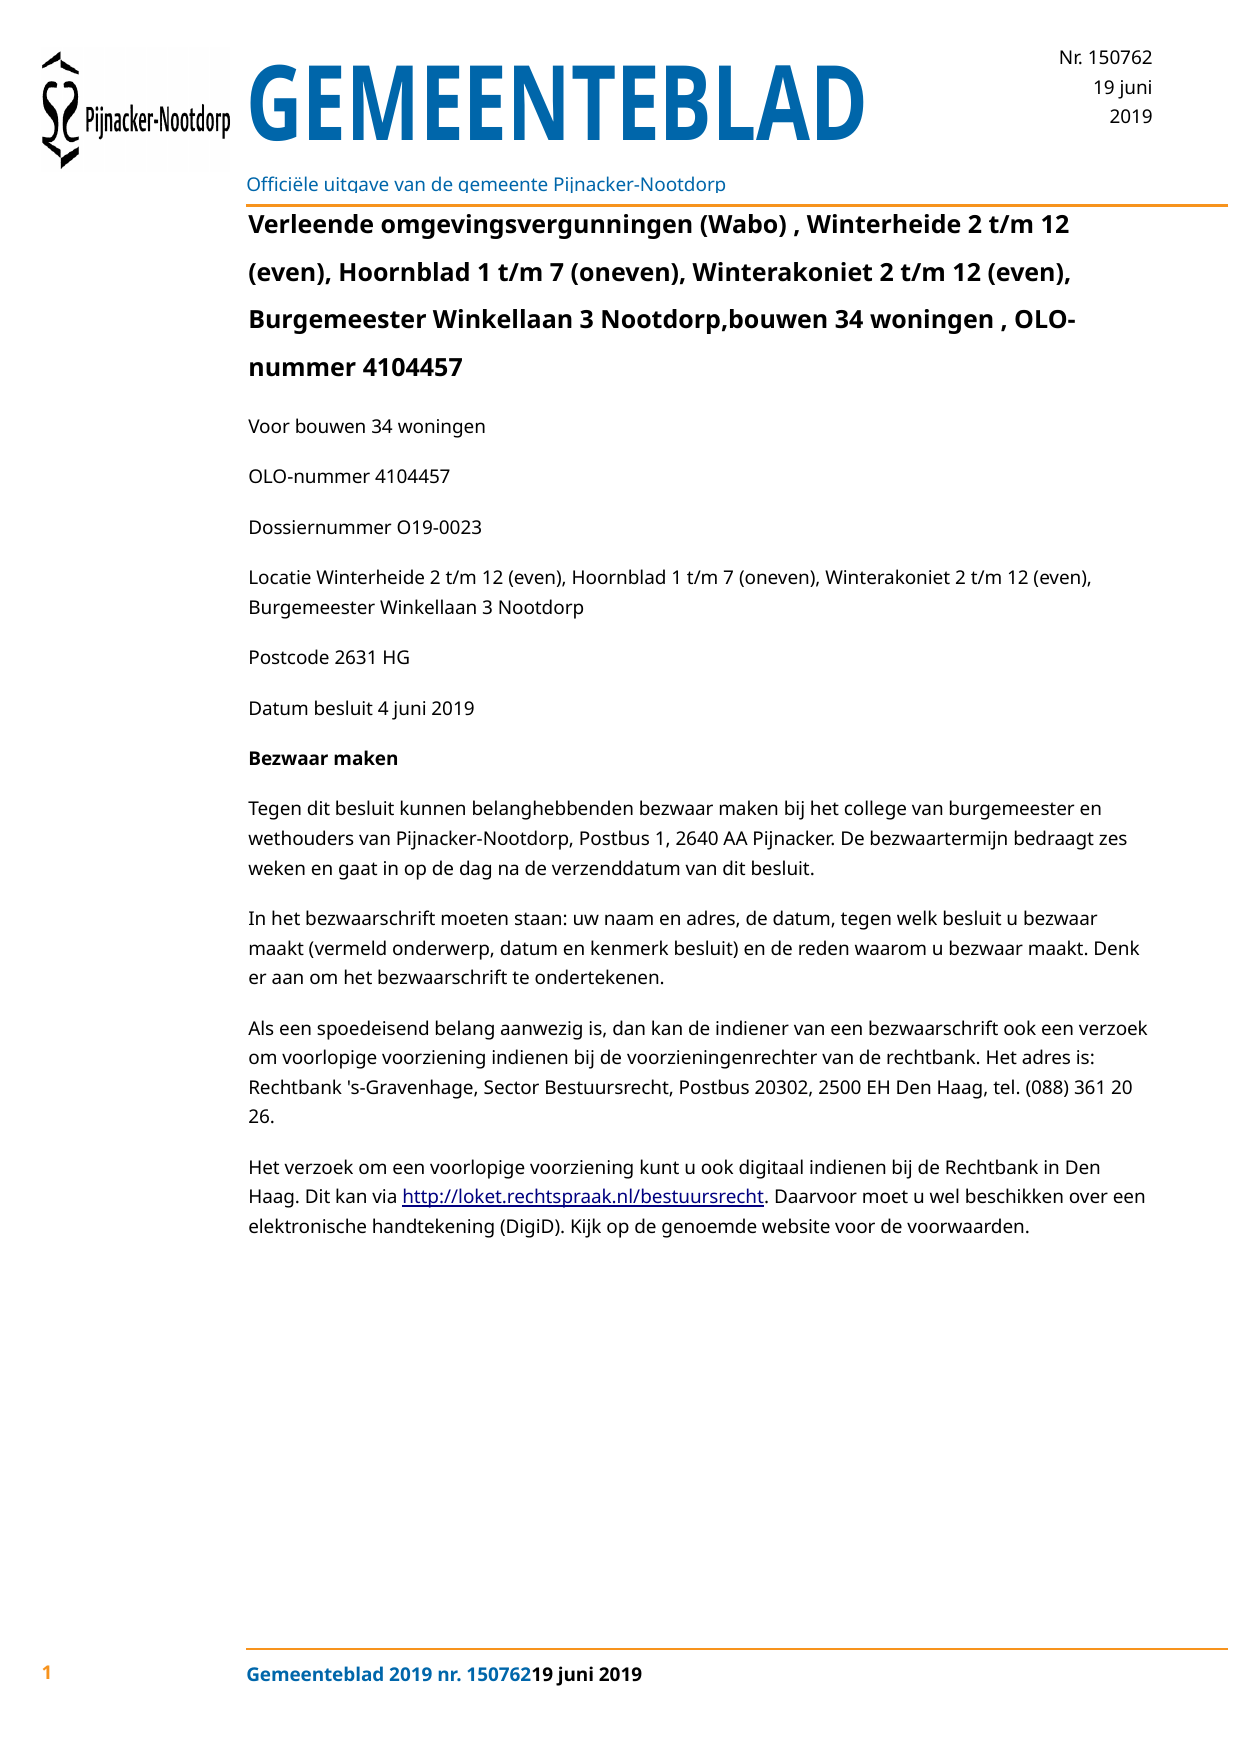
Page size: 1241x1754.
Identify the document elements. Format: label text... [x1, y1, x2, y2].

text Verleende omgevingsvergunningen (Wabo) , Winterheide 2 t/m 12 (even), Hoornblad 1 t/m 7 (oneven), Winterakoniet 2 t/m 12 (even), Burgemeester Winkellaan 3 Nootdorp,bouwen 34 woningen , OLO-nummer 4104457 [248, 207, 1152, 384]
text Als een spoedeisend belang aanwezig is, dan kan de indiener van een bezwaarschrift ook een verzoek om voorlopige voorziening indienen bij de voorzieningenrechter van de rechtbank. Het adres is: Rechtbank 's-Gravenhage, Sector Bestuursrecht, Postbus 20302, 2500 EH Den Haag, tel. (088) 361 20 26. [248, 1015, 1152, 1129]
text Voor bouwen 34 woningen [248, 413, 1152, 439]
picture [41, 47, 231, 172]
text Tegen dit besluit kunnen belanghebbenden bezwaar maken bij het college van burgemeester en wethouders van Pijnacker-Nootdorp, Postbus 1, 2640 AA Pijnacker. De bezwaartermijn bedraagt zes weken en gaat in op de dag na de verzenddatum van dit besluit. [248, 796, 1152, 881]
text Bezwaar maken [248, 745, 1152, 771]
text Locatie Winterheide 2 t/m 12 (even), Hoornblad 1 t/m 7 (oneven), Winterakoniet 2 t/m 12 (even), Burgemeester Winkellaan 3 Nootdorp [248, 564, 1152, 620]
text Datum besluit 4 juni 2019 [248, 695, 1152, 721]
text Postcode 2631 HG [248, 644, 1152, 670]
text OLO-nummer 4104457 [248, 463, 1152, 489]
text Dossiernummer O19-0023 [248, 514, 1152, 540]
text Het verzoek om een voorlopige voorziening kunt u ook digitaal indienen bij de Rechtbank in Den Haag. Dit kan via http://loket.rechtspraak.nl/bestuursrecht. Daarvoor moet u wel beschikken over een elektronische handtekening (DigiD). Kijk op de genoemde website voor de voorwaarden. [248, 1154, 1152, 1239]
text In het bezwaarschrift moeten staan: uw naam en adres, de datum, tegen welk besluit u bezwaar maakt (vermeld onderwerp, datum en kenmerk besluit) en de reden waarom u bezwaar maakt. Denk er aan om het bezwaarschrift te ondertekenen. [248, 905, 1152, 990]
